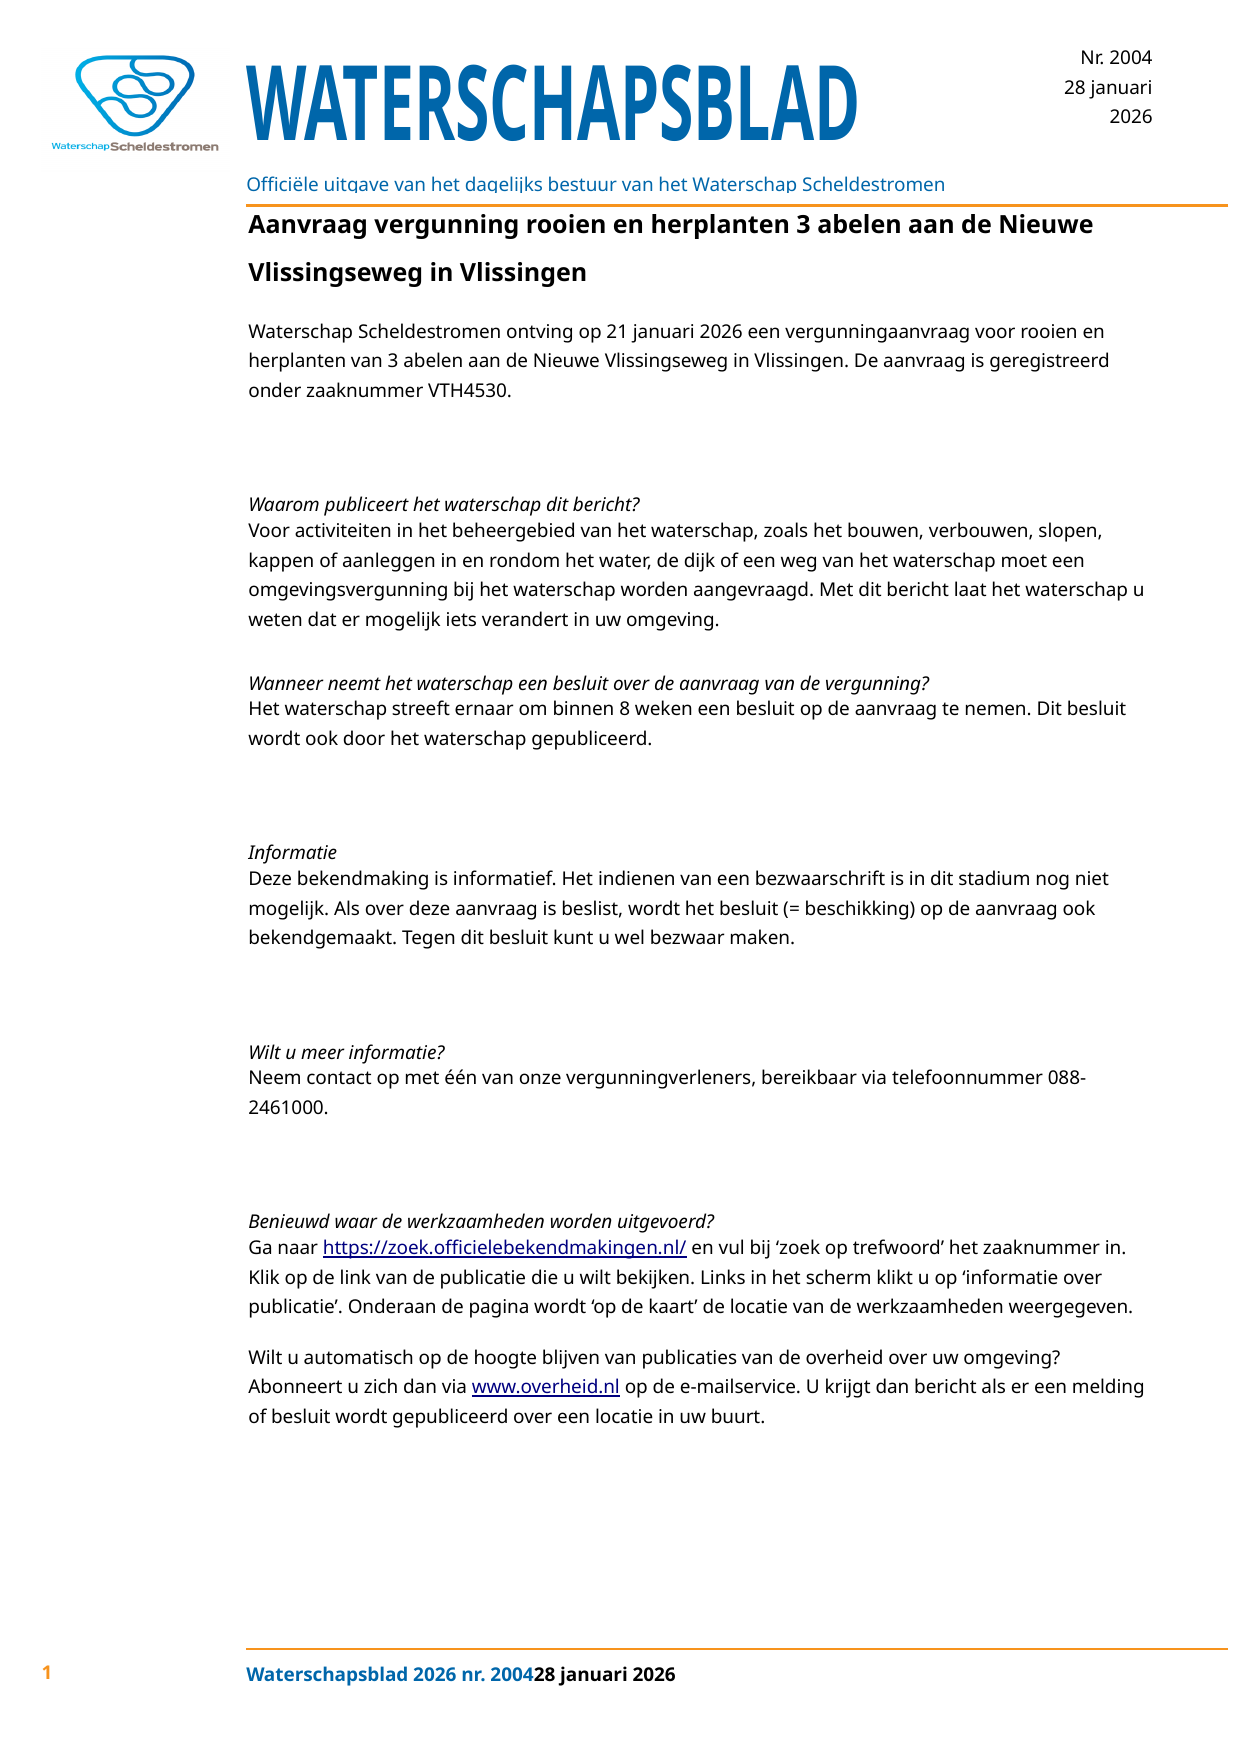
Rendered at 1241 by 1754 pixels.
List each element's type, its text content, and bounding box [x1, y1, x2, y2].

text Voor activiteiten in het beheergebied van het waterschap, zoals het bouwen, verbouwen, slopen, kappen of aanleggen in en rondom het water, de dijk of een weg van het waterschap moet een omgevingsvergunning bij het waterschap worden aangevraagd. Met dit bericht laat het waterschap u weten dat er mogelijk iets verandert in uw omgeving. [248, 517, 1152, 632]
text Neem contact op met één van onze vergunningverleners, bereikbaar via telefoonnummer 088-2461000. [248, 1064, 1152, 1120]
text Wilt u meer informatie? [248, 1039, 1152, 1064]
text Deze bekendmaking is informatief. Het indienen van een bezwaarschrift is in dit stadium nog niet mogelijk. Als over deze aanvraag is beslist, wordt het besluit (= beschikking) op de aanvraag ook bekendgemaakt. Tegen dit besluit kunt u wel bezwaar maken. [248, 865, 1152, 950]
text Waarom publiceert het waterschap dit bericht? [248, 491, 1152, 517]
text Aanvraag vergunning rooien en herplanten 3 abelen aan de Nieuwe Vlissingseweg in Vlissingen [248, 207, 1152, 288]
text Waterschap Scheldestromen ontving op 21 januari 2026 een vergunningaanvraag voor rooien en herplanten van 3 abelen aan de Nieuwe Vlissingseweg in Vlissingen. De aanvraag is geregistreerd onder zaaknummer VTH4530. [248, 318, 1152, 403]
picture [41, 47, 231, 172]
text Het waterschap streeft ernaar om binnen 8 weken een besluit op de aanvraag te nemen. Dit besluit wordt ook door het waterschap gepubliceerd. [248, 696, 1152, 751]
text Wanneer neemt het waterschap een besluit over de aanvraag van de vergunning? [248, 670, 1152, 696]
text Wilt u automatisch op de hoogte blijven van publicaties van de overheid over uw omgeving? Abonneert u zich dan via www.overheid.nl op de e-mailservice. U krijgt dan bericht als er een melding of besluit wordt gepubliceerd over een locatie in uw buurt. [248, 1344, 1152, 1429]
text Benieuwd waar de werkzaamheden worden uitgevoerd? [248, 1208, 1152, 1234]
text Informatie [248, 839, 1152, 865]
text Ga naar https://zoek.officielebekendmakingen.nl/ en vul bij ‘zoek op trefwoord’ het zaaknummer in. Klik op de link van de publicatie die u wilt bekijken. Links in het scherm klikt u op ‘informatie over publicatie’. Onderaan de pagina wordt ‘op de kaart’ de locatie van de werkzaamheden weergegeven. [248, 1234, 1152, 1319]
